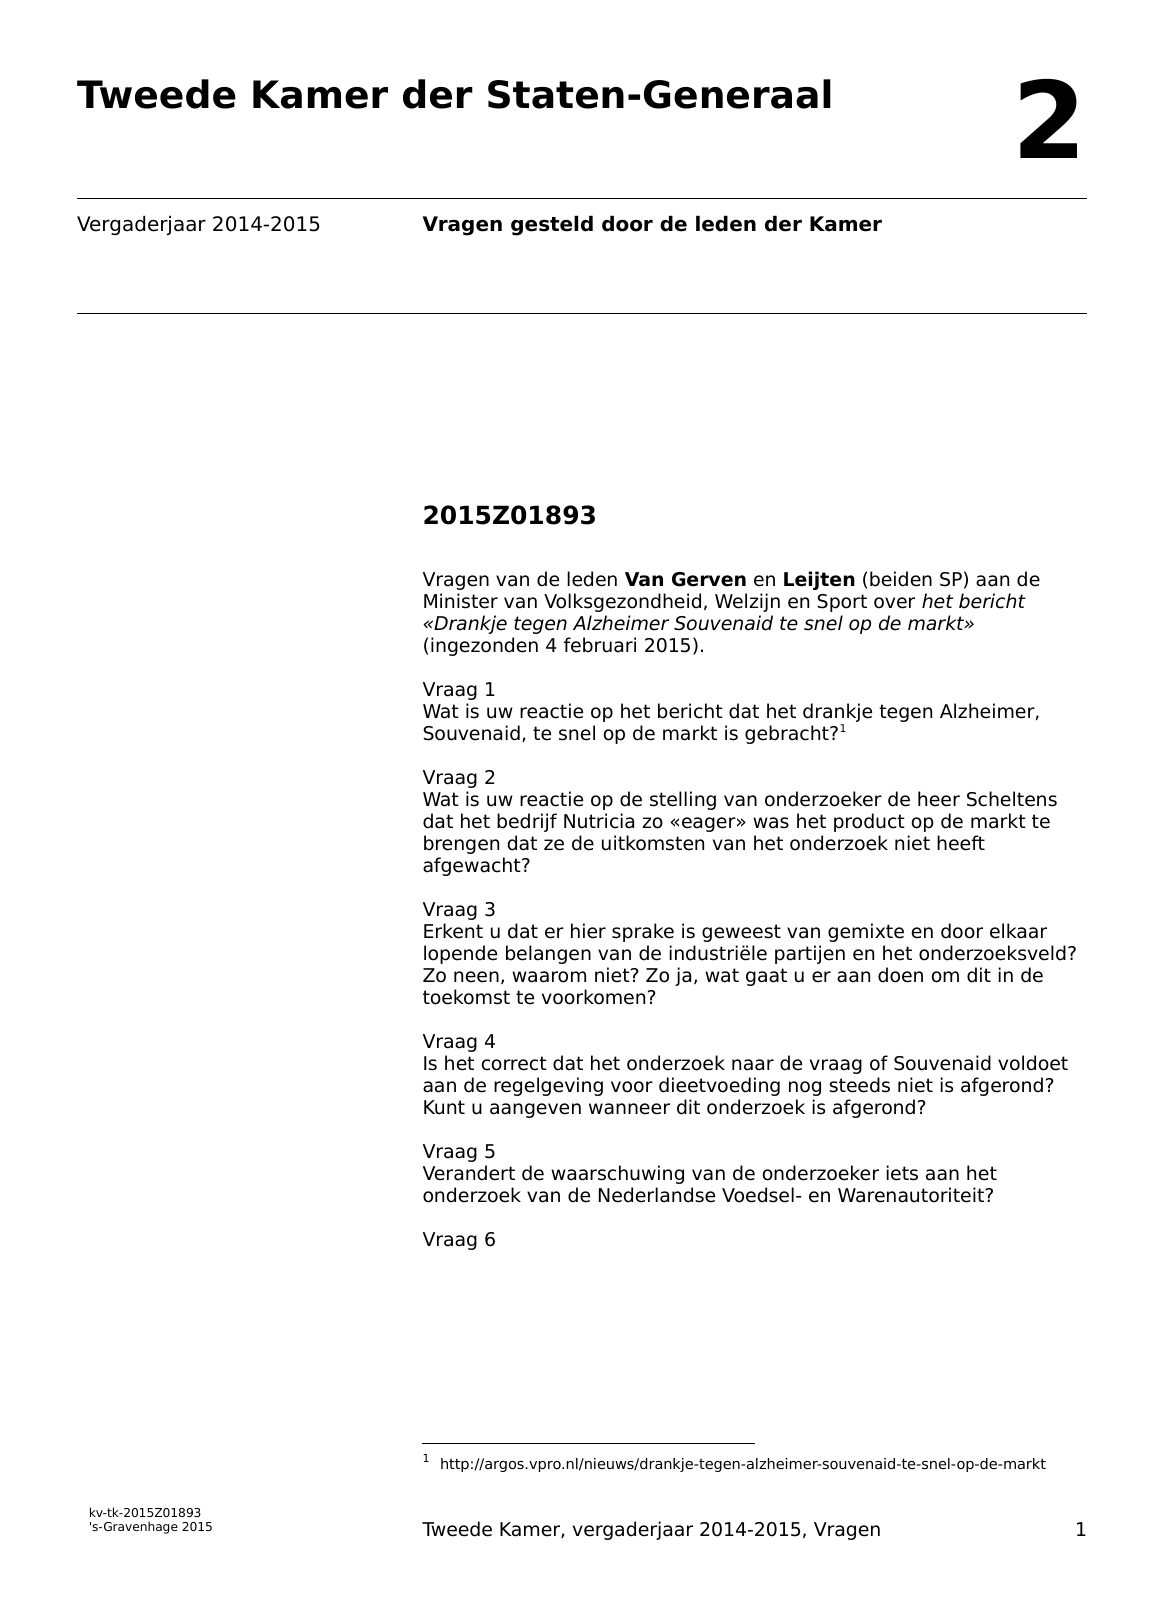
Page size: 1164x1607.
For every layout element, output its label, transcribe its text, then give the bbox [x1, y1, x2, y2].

text Wat is uw reactie op het bericht dat het drankje tegen Alzheimer, Souvenaid, te snel op de markt is gebracht? [422, 701, 1087, 745]
text Wat is uw reactie op de stelling van onderzoeker de heer Scheltens dat het bedrijf Nutricia zo «eager» was het product op de markt te brengen dat ze de uitkomsten van het onderzoek niet heeft afgewacht? [422, 789, 1087, 877]
table_cell Vergaderjaar 2014-2015 [77, 199, 422, 313]
text kv-tk-2015Z01893 [88, 1506, 323, 1520]
text 2015Z01893 [422, 501, 1087, 531]
text http://argos.vpro.nl/nieuws/drankje-tegen-alzheimer-souvenaid-te-snel-op-de-markt [422, 1452, 1087, 1474]
text Verandert de waarschuwing van de onderzoeker iets aan het onderzoek van de Nederlandse Voedsel- en Warenautoriteit? [422, 1163, 1087, 1207]
text Is het correct dat het onderzoek naar de vraag of Souvenaid voldoet aan de regelgeving voor dieetvoeding nog steeds niet is afgerond? Kunt u aangeven wanneer dit onderzoek is afgerond? [422, 1053, 1087, 1119]
text Vraag 4 [422, 1031, 1087, 1053]
table_header 2 [886, 59, 1087, 198]
text Erkent u dat er hier sprake is geweest van gemixte en door elkaar lopende belangen van de industriële partijen en het onderzoeksveld? Zo neen, waarom niet? Zo ja, wat gaat u er aan doen om dit in de toekomst te voorkomen? [422, 921, 1087, 1009]
table_cell Vragen gesteld door de leden der Kamer [422, 199, 1087, 313]
text 's-Gravenhage 2015 [88, 1520, 323, 1534]
table_header Tweede Kamer der Staten-Generaal [77, 59, 886, 198]
text Vraag 1 [422, 679, 1087, 701]
text Vraag 6 [422, 1229, 1087, 1251]
text Vraag 5 [422, 1141, 1087, 1163]
text Vraag 3 [422, 899, 1087, 921]
text Vraag 2 [422, 767, 1087, 789]
text Vragen van de leden Van Gerven en Leijten (beiden SP) aan de Minister van Volksgezondheid, Welzijn en Sport over het bericht «Drankje tegen Alzheimer Souvenaid te snel op de markt» (ingezonden 4 februari 2015). [422, 569, 1087, 657]
